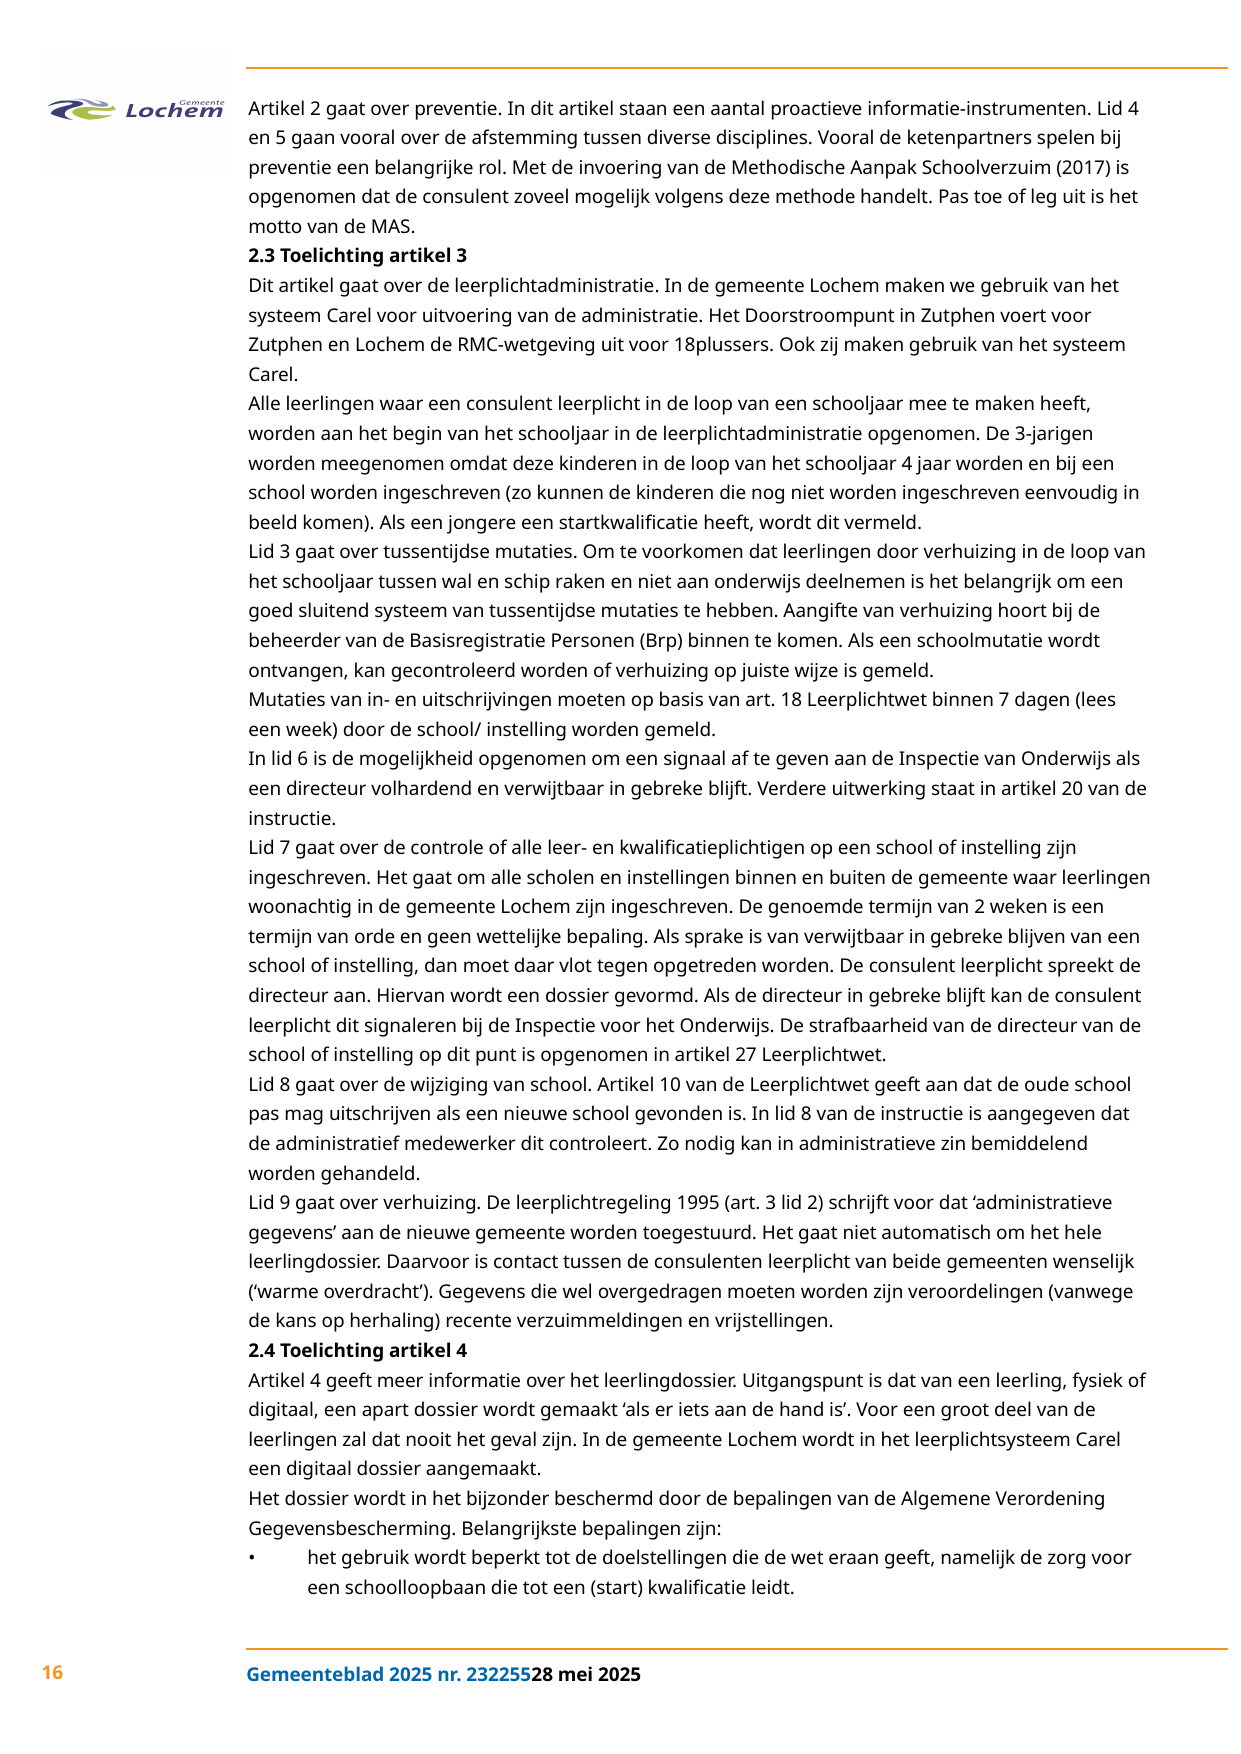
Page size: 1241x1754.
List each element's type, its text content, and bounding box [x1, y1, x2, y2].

text In lid 6 is de mogelijkheid opgenomen om een signaal af te geven aan de Inspectie van Onderwijs als een directeur volhardend en verwijtbaar in gebreke blijft. Verdere uitwerking staat in artikel 20 van de instructie. [248, 746, 1152, 831]
text Lid 8 gaat over de wijziging van school. Artikel 10 van de Leerplichtwet geeft aan dat de oude school pas mag uitschrijven als een nieuwe school gevonden is. In lid 8 van de instructie is aangegeven dat de administratief medewerker dit controleert. Zo nodig kan in administratieve zin bemiddelend worden gehandeld. [248, 1071, 1152, 1186]
text 2.3 Toelichting artikel 3 [248, 243, 1152, 268]
text Alle leerlingen waar een consulent leerplicht in de loop van een schooljaar mee te maken heeft, worden aan het begin van het schooljaar in de leerplichtadministratie opgenomen. De 3-jarigen worden meegenomen omdat deze kinderen in de loop van het schooljaar 4 jaar worden en bij een school worden ingeschreven (zo kunnen de kinderen die nog niet worden ingeschreven eenvoudig in beeld komen). Als een jongere een startkwalificatie heeft, wordt dit vermeld. [248, 391, 1152, 535]
list het gebruik wordt beperkt tot de doelstellingen die de wet eraan geeft, namelijk de zorg voor een schoolloopbaan die tot een (start) kwalificatie leidt. [248, 1544, 1152, 1600]
picture [41, 47, 231, 172]
text Lid 9 gaat over verhuizing. De leerplichtregeling 1995 (art. 3 lid 2) schrijft voor dat ‘administratieve gegevens’ aan de nieuwe gemeente worden toegestuurd. Het gaat niet automatisch om het hele leerlingdossier. Daarvoor is contact tussen de consulenten leerplicht van beide gemeenten wenselijk (‘warme overdracht’). Gegevens die wel overgedragen moeten worden zijn veroordelingen (vanwege de kans op herhaling) recente verzuimmeldingen en vrijstellingen. [248, 1189, 1152, 1333]
text Dit artikel gaat over de leerplichtadministratie. In de gemeente Lochem maken we gebruik van het systeem Carel voor uitvoering van de administratie. Het Doorstroompunt in Zutphen voert voor Zutphen en Lochem de RMC-wetgeving uit voor 18plussers. Ook zij maken gebruik van het systeem Carel. [248, 272, 1152, 387]
text Lid 7 gaat over de controle of alle leer- en kwalificatieplichtigen op een school of instelling zijn ingeschreven. Het gaat om alle scholen en instellingen binnen en buiten de gemeente waar leerlingen woonachtig in de gemeente Lochem zijn ingeschreven. De genoemde termijn van 2 weken is een termijn van orde en geen wettelijke bepaling. Als sprake is van verwijtbaar in gebreke blijven van een school of instelling, dan moet daar vlot tegen opgetreden worden. De consulent leerplicht spreekt de directeur aan. Hiervan wordt een dossier gevormd. Als de directeur in gebreke blijft kan de consulent leerplicht dit signaleren bij de Inspectie voor het Onderwijs. De strafbaarheid van de directeur van de school of instelling op dit punt is opgenomen in artikel 27 Leerplichtwet. [248, 834, 1152, 1067]
text Artikel 4 geeft meer informatie over het leerlingdossier. Uitgangspunt is dat van een leerling, fysiek of digitaal, een apart dossier wordt gemaakt ‘als er iets aan de hand is’. Voor een groot deel van de leerlingen zal dat nooit het geval zijn. In de gemeente Lochem wordt in het leerplichtsysteem Carel een digitaal dossier aangemaakt. [248, 1367, 1152, 1481]
text Artikel 2 gaat over preventie. In dit artikel staan een aantal proactieve informatie-instrumenten. Lid 4 en 5 gaan vooral over de afstemming tussen diverse disciplines. Vooral de ketenpartners spelen bij preventie een belangrijke rol. Met de invoering van de Methodische Aanpak Schoolverzuim (2017) is opgenomen dat de consulent zoveel mogelijk volgens deze methode handelt. Pas toe of leg uit is het motto van de MAS. [248, 95, 1152, 239]
text Mutaties van in- en uitschrijvingen moeten op basis van art. 18 Leerplichtwet binnen 7 dagen (lees een week) door de school/ instelling worden gemeld. [248, 686, 1152, 742]
text Het dossier wordt in het bijzonder beschermd door de bepalingen van de Algemene Verordening Gegevensbescherming. Belangrijkste bepalingen zijn: [248, 1485, 1152, 1541]
text Lid 3 gaat over tussentijdse mutaties. Om te voorkomen dat leerlingen door verhuizing in de loop van het schooljaar tussen wal en schip raken en niet aan onderwijs deelnemen is het belangrijk om een goed sluitend systeem van tussentijdse mutaties te hebben. Aangifte van verhuizing hoort bij de beheerder van de Basisregistratie Personen (Brp) binnen te komen. Als een schoolmutatie wordt ontvangen, kan gecontroleerd worden of verhuizing op juiste wijze is gemeld. [248, 538, 1152, 683]
text 2.4 Toelichting artikel 4 [248, 1337, 1152, 1363]
